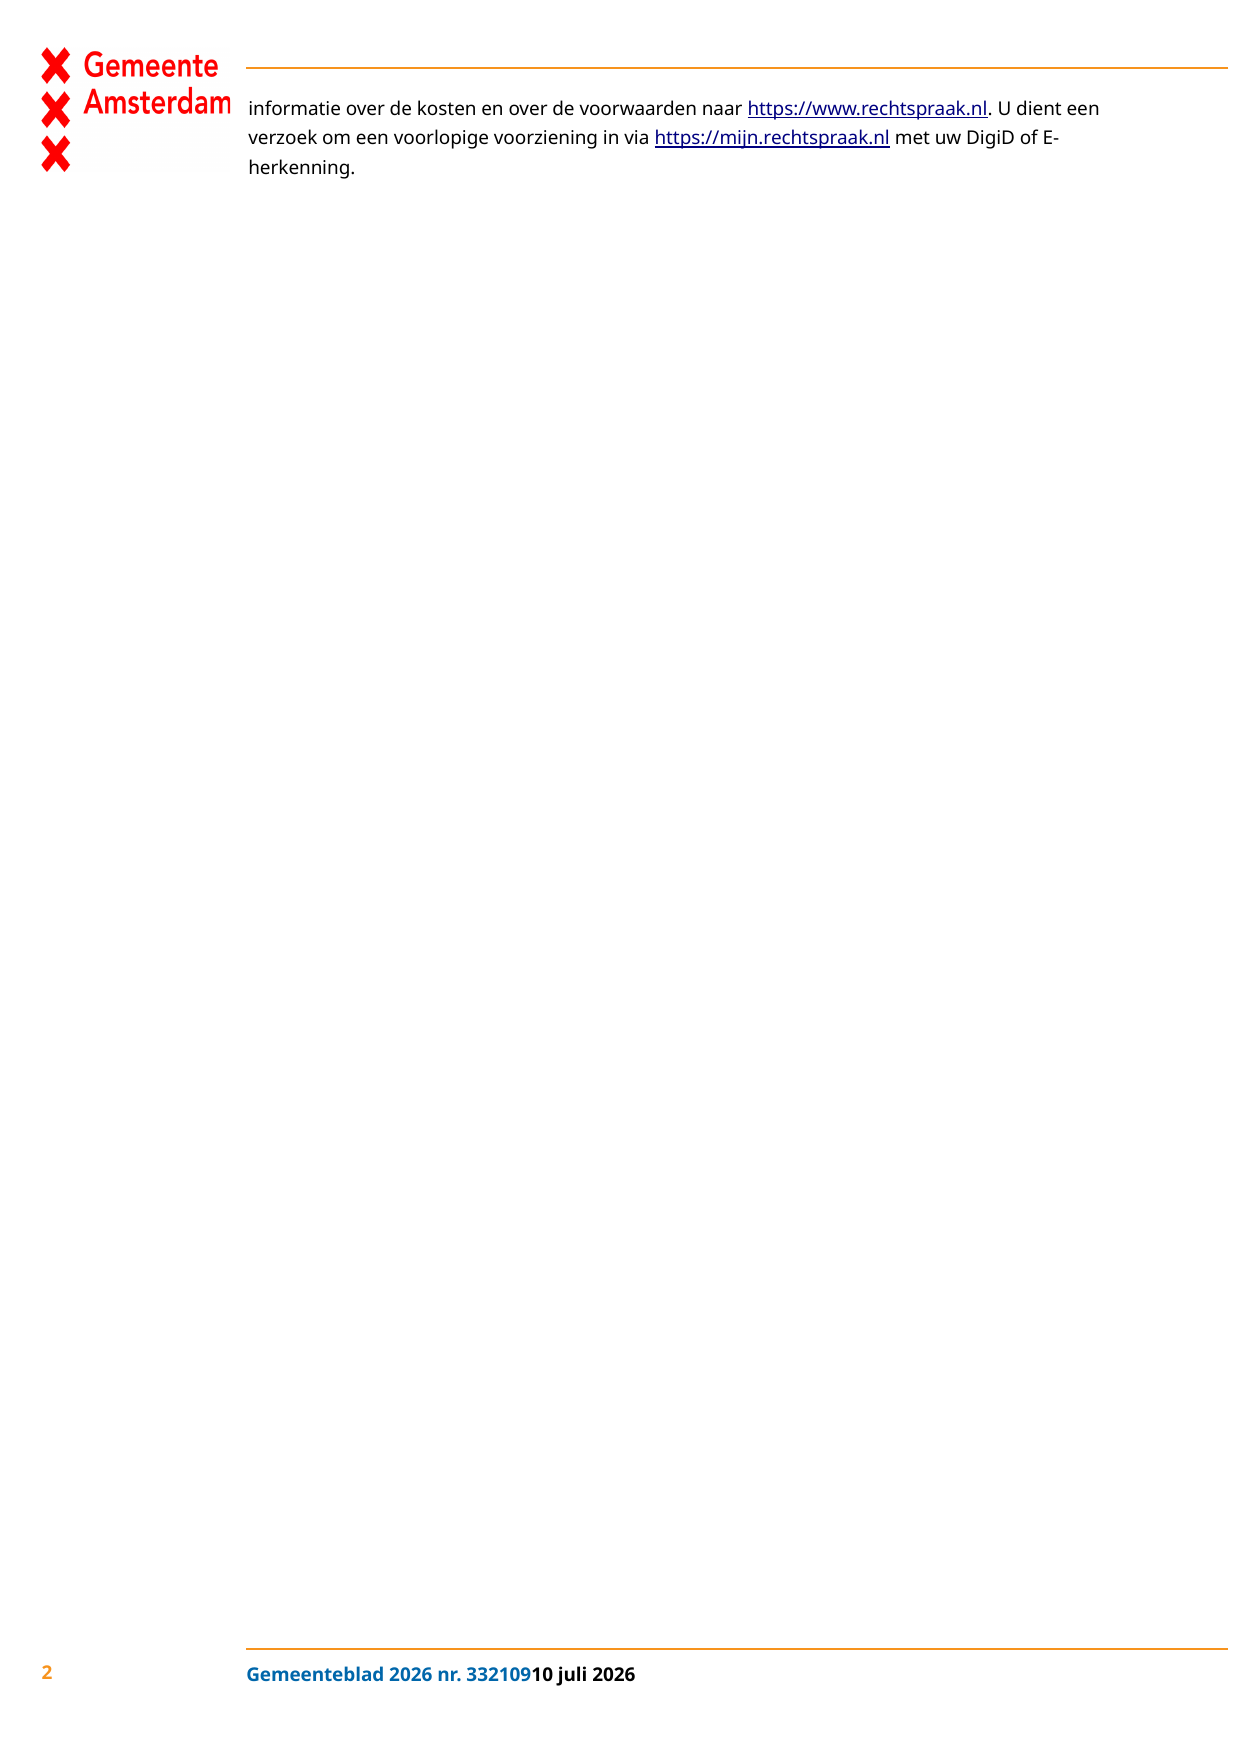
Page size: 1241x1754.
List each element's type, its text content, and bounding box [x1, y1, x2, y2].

picture [41, 47, 231, 172]
text informatie over de kosten en over de voorwaarden naar https://www.rechtspraak.nl. U dient een verzoek om een voorlopige voorziening in via https://mijn.rechtspraak.nl met uw DigiD of E-herkenning. [248, 95, 1152, 180]
